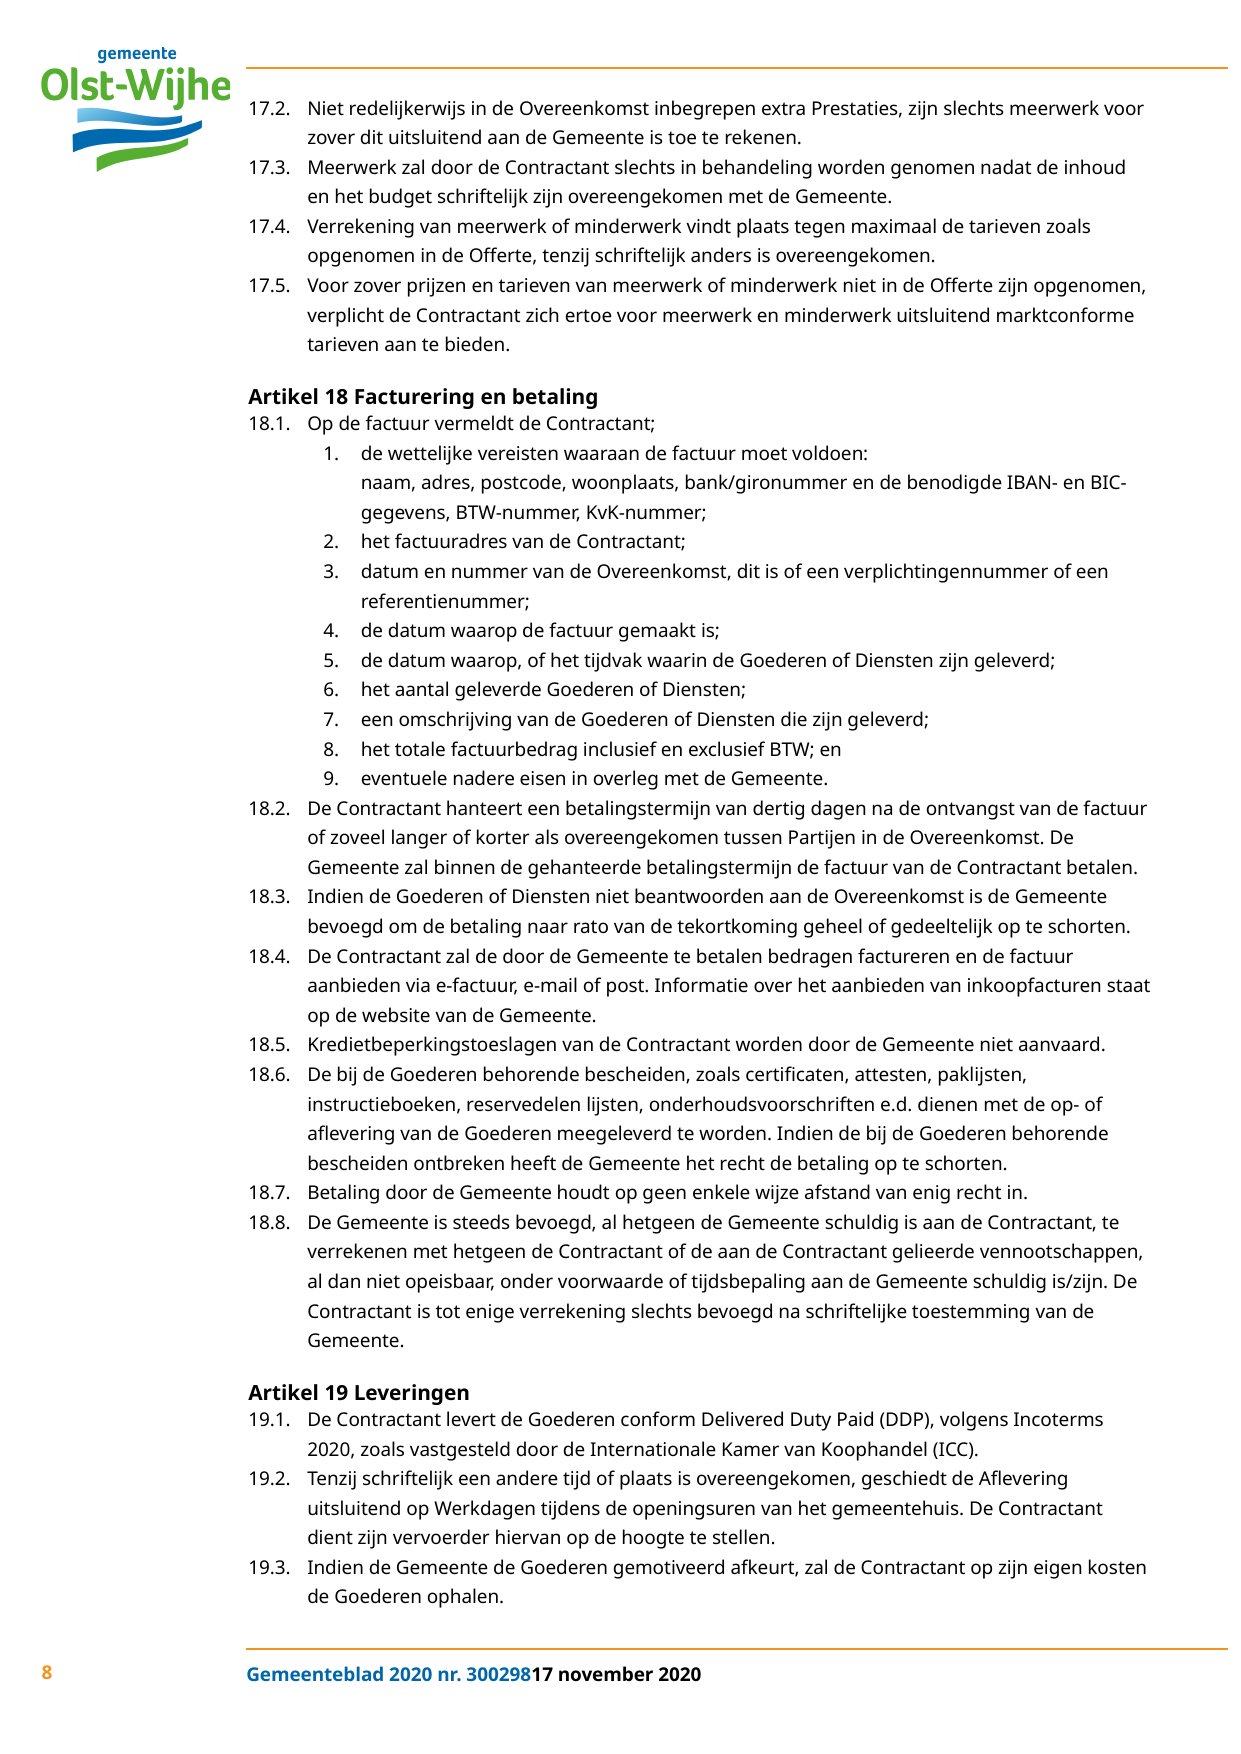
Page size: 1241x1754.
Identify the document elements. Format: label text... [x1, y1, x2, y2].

list De Contractant hanteert een betalingstermijn van dertig dagen na de ontvangst van de factuur of zoveel langer of korter als overeengekomen tussen Partijen in de Overeenkomst. De Gemeente zal binnen de gehanteerde betalingstermijn de factuur van de Contractant betalen. [248, 795, 1152, 880]
list De bij de Goederen behorende bescheiden, zoals certificaten, attesten, paklijsten, instructieboeken, reservedelen lijsten, onderhoudsvoorschriften e.d. dienen met de op- of aflevering van de Goederen meegeleverd te worden. Indien de bij de Goederen behorende bescheiden ontbreken heeft de Gemeente het recht de betaling op te schorten. [248, 1061, 1152, 1176]
picture [41, 47, 231, 172]
list De Contractant levert de Goederen conform Delivered Duty Paid (DDP), volgens Incoterms 2020, zoals vastgesteld door de Internationale Kamer van Koophandel (ICC). [248, 1406, 1152, 1462]
list datum en nummer van de Overeenkomst, dit is of een verplichtingennummer of een referentienummer; [323, 558, 1152, 613]
list Tenzij schriftelijk een andere tijd of plaats is overeengekomen, geschiedt de Aflevering uitsluitend op Werkdagen tijdens de openingsuren van het gemeentehuis. De Contractant dient zijn vervoerder hiervan op de hoogte te stellen. [248, 1465, 1152, 1550]
list De Contractant zal de door de Gemeente te betalen bedragen factureren en de factuur aanbieden via e-factuur, e-mail of post. Informatie over het aanbieden van inkoopfacturen staat op de website van de Gemeente. [248, 943, 1152, 1028]
list Meerwerk zal door de Contractant slechts in behandeling worden genomen nadat de inhoud en het budget schriftelijk zijn overeengekomen met de Gemeente. [248, 154, 1152, 209]
list het aantal geleverde Goederen of Diensten; [323, 677, 1152, 702]
list de wettelijke vereisten waaraan de factuur moet voldoen: [323, 440, 1152, 466]
list Niet redelijkerwijs in de Overeenkomst inbegrepen extra Prestaties, zijn slechts meerwerk voor zover dit uitsluitend aan de Gemeente is toe te rekenen. [248, 95, 1152, 150]
list eventuele nadere eisen in overleg met de Gemeente. [323, 765, 1152, 791]
list Verrekening van meerwerk of minderwerk vindt plaats tegen maximaal de tarieven zoals opgenomen in de Offerte, tenzij schriftelijk anders is overeengekomen. [248, 213, 1152, 268]
list Indien de Goederen of Diensten niet beantwoorden aan de Overeenkomst is de Gemeente bevoegd om de betaling naar rato van de tekortkoming geheel of gedeeltelijk op te schorten. [248, 884, 1152, 939]
list het totale factuurbedrag inclusief en exclusief BTW; en [323, 736, 1152, 761]
list Betaling door de Gemeente houdt op geen enkele wijze afstand van enig recht in. [248, 1179, 1152, 1205]
text Artikel 18 Facturering en betaling [248, 382, 1152, 410]
list naam, adres, postcode, woonplaats, bank/gironummer en de benodigde IBAN- en BIC-gegevens, BTW-nummer, KvK-nummer; [323, 469, 1152, 525]
text Artikel 19 Leveringen [248, 1378, 1152, 1406]
list Op de factuur vermeldt de Contractant; [248, 410, 1152, 436]
list een omschrijving van de Goederen of Diensten die zijn geleverd; [323, 706, 1152, 732]
list Kredietbeperkingstoeslagen van de Contractant worden door de Gemeente niet aanvaard. [248, 1032, 1152, 1057]
list de datum waarop de factuur gemaakt is; [323, 617, 1152, 643]
list de datum waarop, of het tijdvak waarin de Goederen of Diensten zijn geleverd; [323, 647, 1152, 673]
list Voor zover prijzen en tarieven van meerwerk of minderwerk niet in de Offerte zijn opgenomen, verplicht de Contractant zich ertoe voor meerwerk en minderwerk uitsluitend marktconforme tarieven aan te bieden. [248, 272, 1152, 357]
list Indien de Gemeente de Goederen gemotiveerd afkeurt, zal de Contractant op zijn eigen kosten de Goederen ophalen. [248, 1554, 1152, 1609]
list het factuuradres van de Contractant; [323, 529, 1152, 554]
list De Gemeente is steeds bevoegd, al hetgeen de Gemeente schuldig is aan de Contractant, te verrekenen met hetgeen de Contractant of de aan de Contractant gelieerde vennootschappen, al dan niet opeisbaar, onder voorwaarde of tijdsbepaling aan de Gemeente schuldig is/zijn. De Contractant is tot enige verrekening slechts bevoegd na schriftelijke toestemming van de Gemeente. [248, 1209, 1152, 1353]
